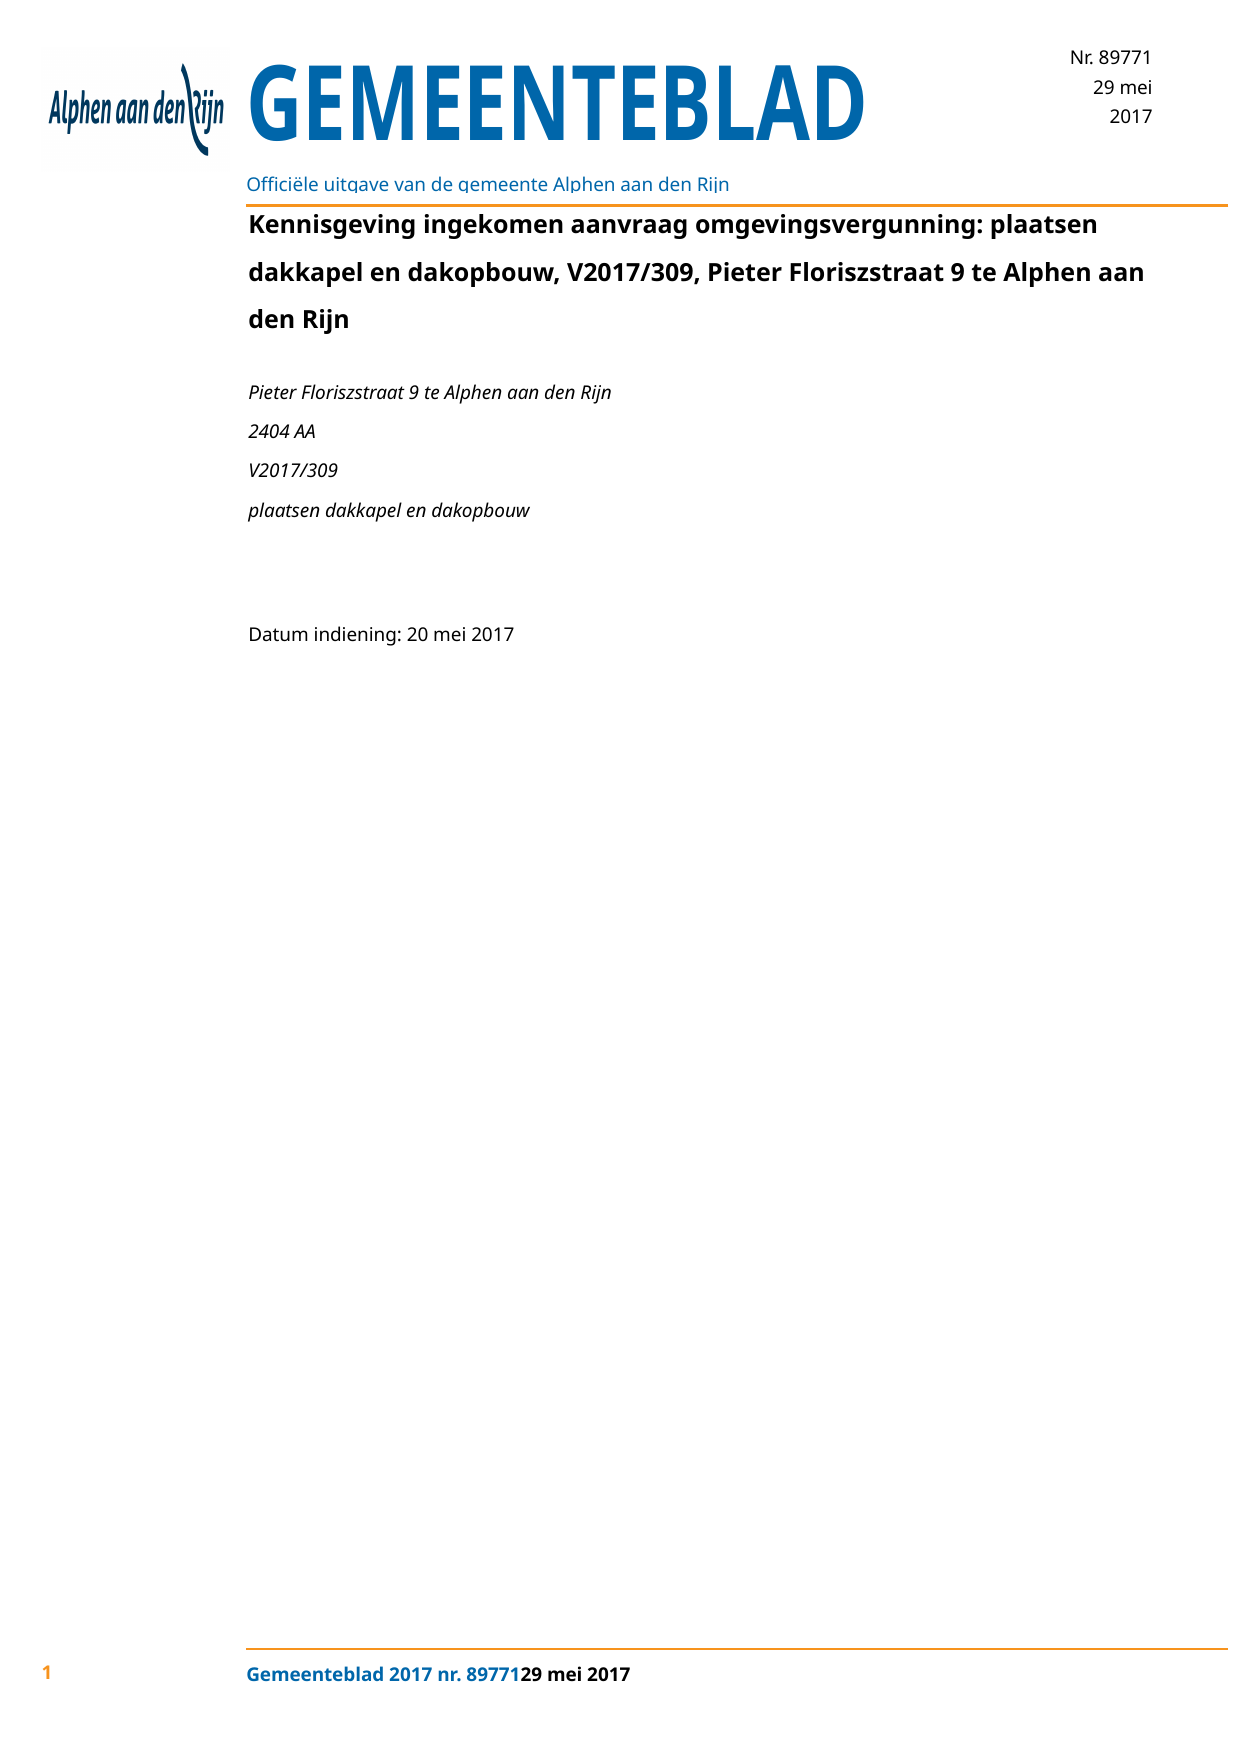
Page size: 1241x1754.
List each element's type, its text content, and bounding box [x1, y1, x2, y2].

text 2404 AA [248, 418, 1152, 444]
text V2017/309 [248, 458, 1152, 483]
text Datum indiening: 20 mei 2017 [248, 621, 1152, 647]
text Pieter Floriszstraat 9 te Alphen aan den Rijn [248, 379, 1152, 405]
text Kennisgeving ingekomen aanvraag omgevingsvergunning: plaatsen dakkapel en dakopbouw, V2017/309, Pieter Floriszstraat 9 te Alphen aan den Rijn [248, 207, 1152, 336]
text plaatsen dakkapel en dakopbouw [248, 497, 1152, 523]
picture [41, 47, 231, 172]
